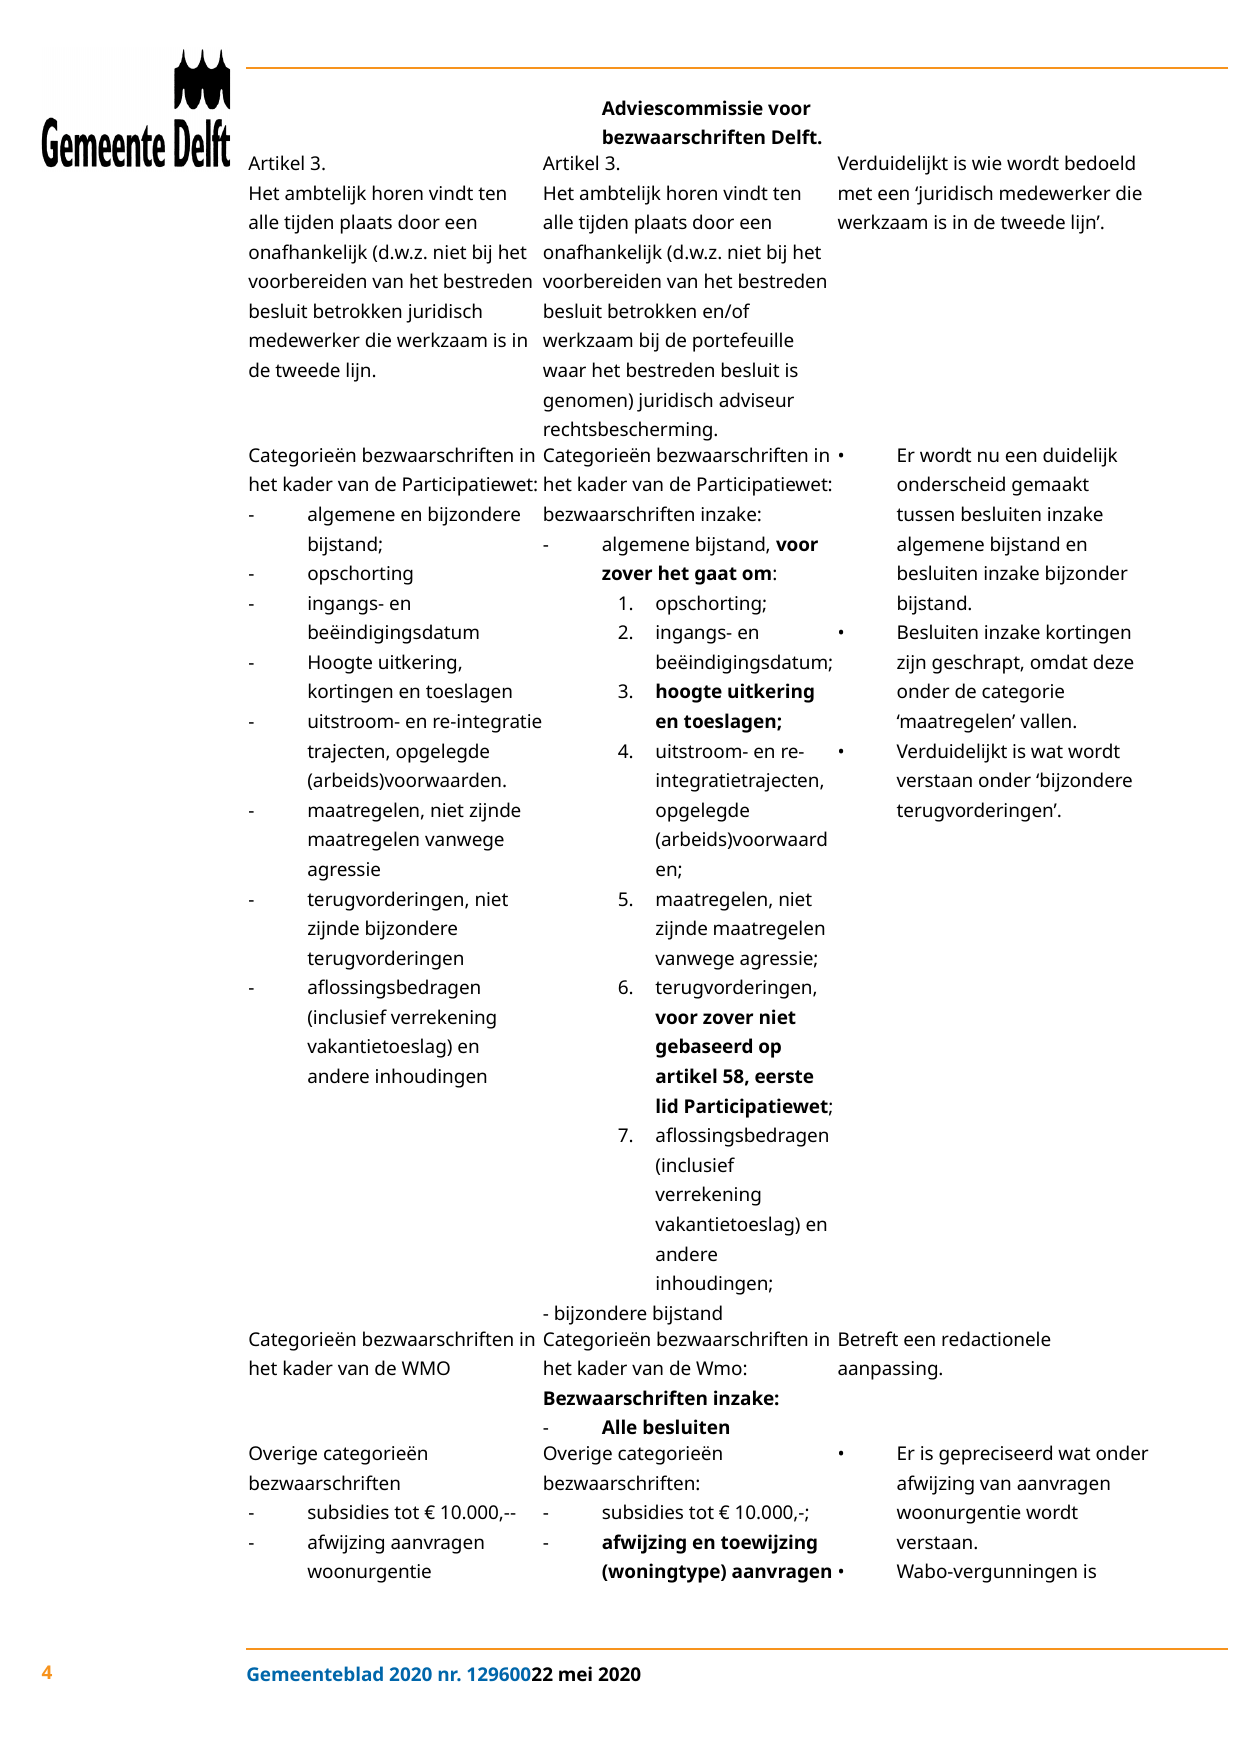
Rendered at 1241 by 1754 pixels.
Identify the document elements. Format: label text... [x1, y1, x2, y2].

table_cell [837, 95, 1152, 150]
table_cell Categorieën bezwaarschriften in het kader van de Participatiewet: bezwaarschriften inzake: algemene bijstand, voor zover het gaat om: opschorting; ingangs- en beëindigingsdatum; hoogte uitkering en toeslagen; uitstroom- en re-integratietrajecten, opgelegde (arbeids)voorwaarden; maatregelen, niet zijnde maatregelen vanwege agressie; terugvorderingen, voor zover niet gebaseerd op artikel 58, eerste lid Participatiewet; aflossingsbedragen (inclusief verrekening vakantietoeslag) en andere inhoudingen; - bijzondere bijstand [543, 442, 837, 1326]
table_cell Artikel 3. Het ambtelijk horen vindt ten alle tijden plaats door een onafhankelijk (d.w.z. niet bij het voorbereiden van het bestreden besluit betrokken juridisch medewerker die werkzaam is in de tweede lijn. [248, 150, 543, 442]
table_cell Artikel 3. Het ambtelijk horen vindt ten alle tijden plaats door een onafhankelijk (d.w.z. niet bij het voorbereiden van het bestreden besluit betrokken en/of werkzaam bij de portefeuille waar het bestreden besluit is genomen) juridisch adviseur rechtsbescherming. [543, 150, 837, 442]
table_cell Er is gepreciseerd wat onder afwijzing van aanvragen woonurgentie wordt verstaan. Wabo-vergunningen is [837, 1440, 1152, 1584]
table_cell Overige categorieën bezwaarschriften subsidies tot € 10.000,-- afwijzing aanvragen woonurgentie [248, 1440, 543, 1584]
table_cell Betreft een redactionele aanpassing. [837, 1326, 1152, 1440]
table_cell Categorieën bezwaarschriften in het kader van de WMO [248, 1326, 543, 1440]
picture [41, 47, 231, 172]
table_cell [248, 95, 543, 150]
table_cell Categorieën bezwaarschriften in het kader van de Participatiewet: algemene en bijzondere bijstand; opschorting ingangs- en beëindigingsdatum Hoogte uitkering, kortingen en toeslagen uitstroom- en re-integratie trajecten, opgelegde (arbeids)voorwaarden. maatregelen, niet zijnde maatregelen vanwege agressie terugvorderingen, niet zijnde bijzondere terugvorderingen aflossingsbedragen (inclusief verrekening vakantietoeslag) en andere inhoudingen [248, 442, 543, 1326]
table_cell Verduidelijkt is wie wordt bedoeld met een ‘juridisch medewerker die werkzaam is in de tweede lijn’. [837, 150, 1152, 442]
table_cell Adviescommissie voor bezwaarschriften Delft. [543, 95, 837, 150]
table_cell Categorieën bezwaarschriften in het kader van de Wmo: Bezwaarschriften inzake: Alle besluiten [543, 1326, 837, 1440]
table_cell Overige categorieën bezwaarschriften: subsidies tot € 10.000,-; afwijzing en toewijzing (woningtype) aanvragen [543, 1440, 837, 1584]
table_cell Er wordt nu een duidelijk onderscheid gemaakt tussen besluiten inzake algemene bijstand en besluiten inzake bijzonder bijstand. Besluiten inzake kortingen zijn geschrapt, omdat deze onder de categorie ‘maatregelen’ vallen. Verduidelijkt is wat wordt verstaan onder ‘bijzondere terugvorderingen’. [837, 442, 1152, 1326]
